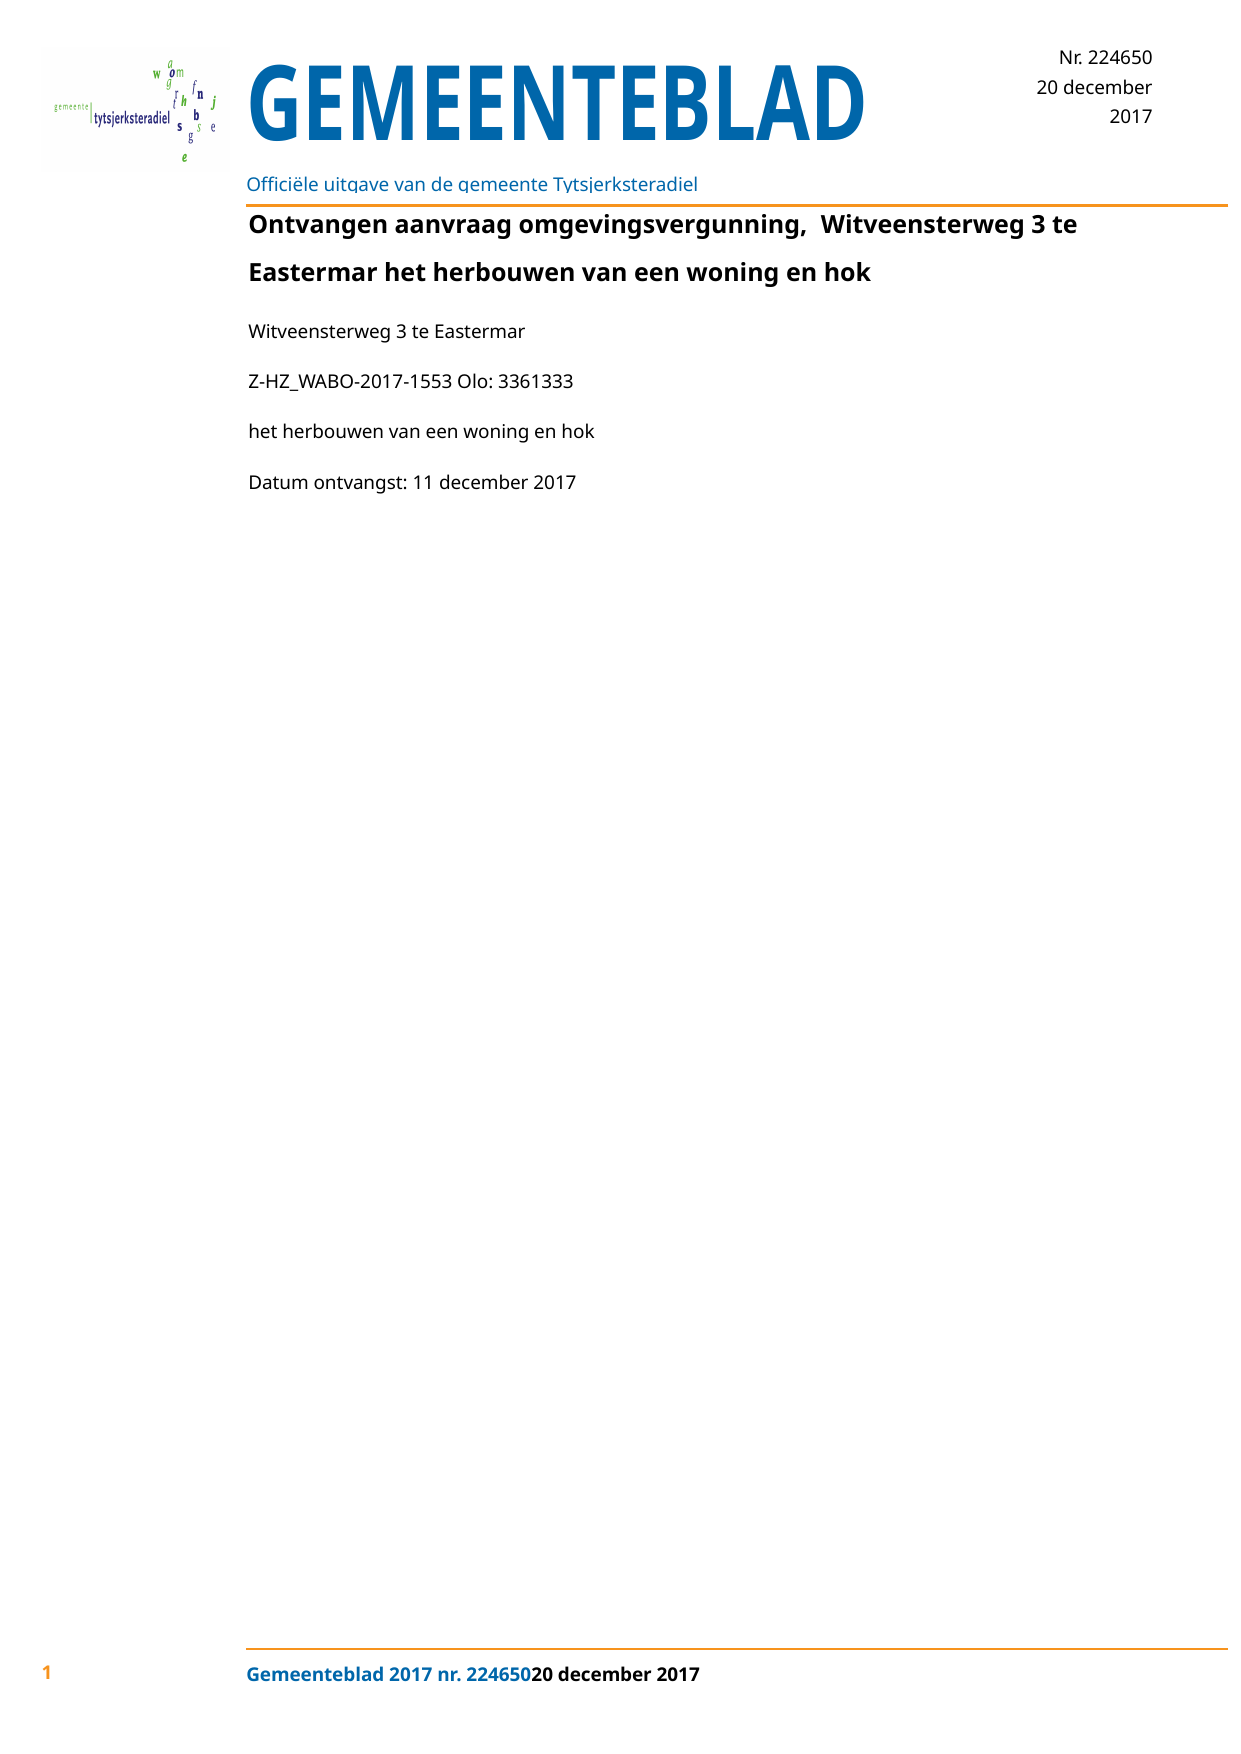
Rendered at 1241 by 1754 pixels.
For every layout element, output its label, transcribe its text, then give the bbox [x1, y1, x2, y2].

picture [41, 47, 231, 172]
text Ontvangen aanvraag omgevingsvergunning, Witveensterweg 3 te Eastermar het herbouwen van een woning en hok [248, 207, 1152, 288]
text Witveensterweg 3 te Eastermar [248, 318, 1152, 344]
text Z-HZ_WABO-2017-1553 Olo: 3361333 [248, 368, 1152, 394]
text het herbouwen van een woning en hok [248, 419, 1152, 444]
text Datum ontvangst: 11 december 2017 [248, 469, 1152, 495]
